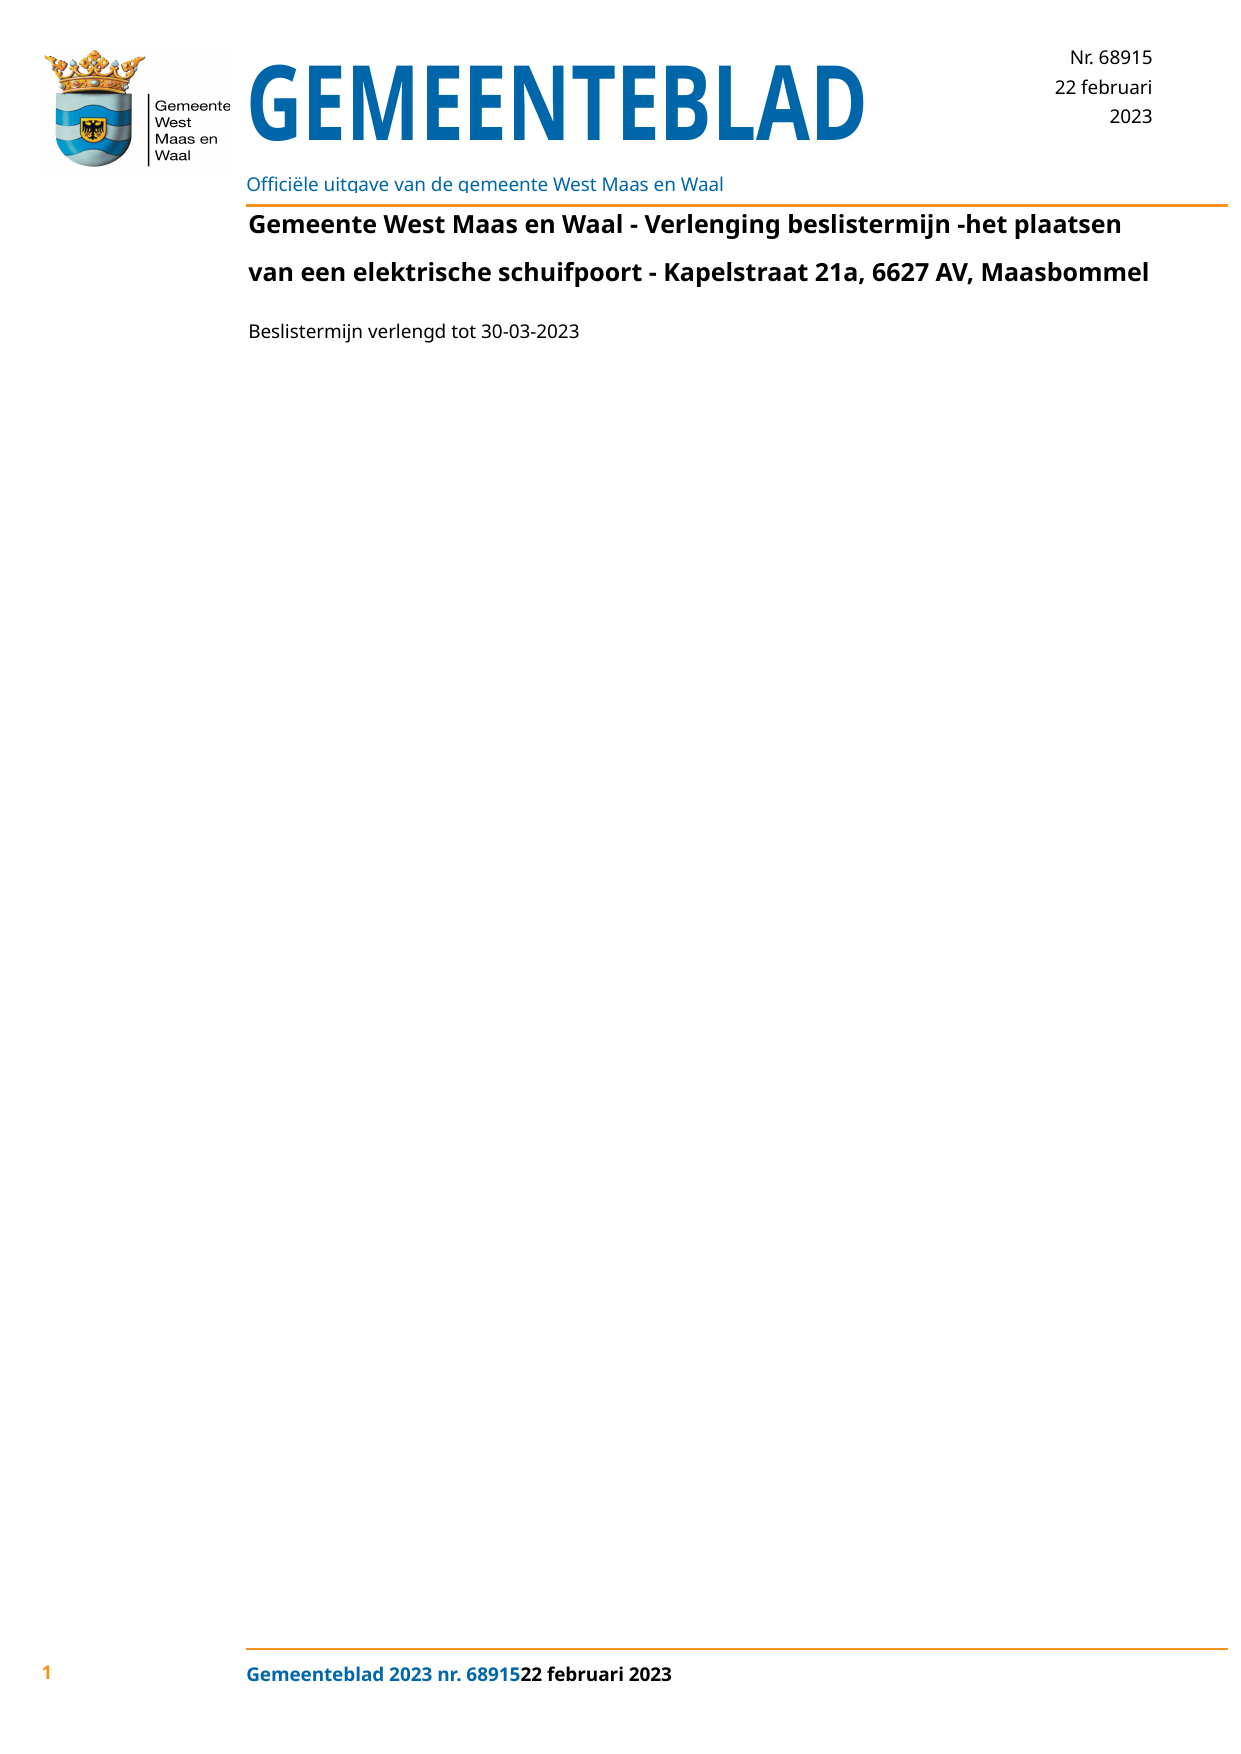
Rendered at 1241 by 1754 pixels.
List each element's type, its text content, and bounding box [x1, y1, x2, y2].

text Beslistermijn verlengd tot 30-03-2023 [248, 318, 1152, 344]
text Gemeente West Maas en Waal - Verlenging beslistermijn -het plaatsen van een elektrische schuifpoort - Kapelstraat 21a, 6627 AV, Maasbommel [248, 207, 1152, 288]
picture [41, 47, 231, 172]
